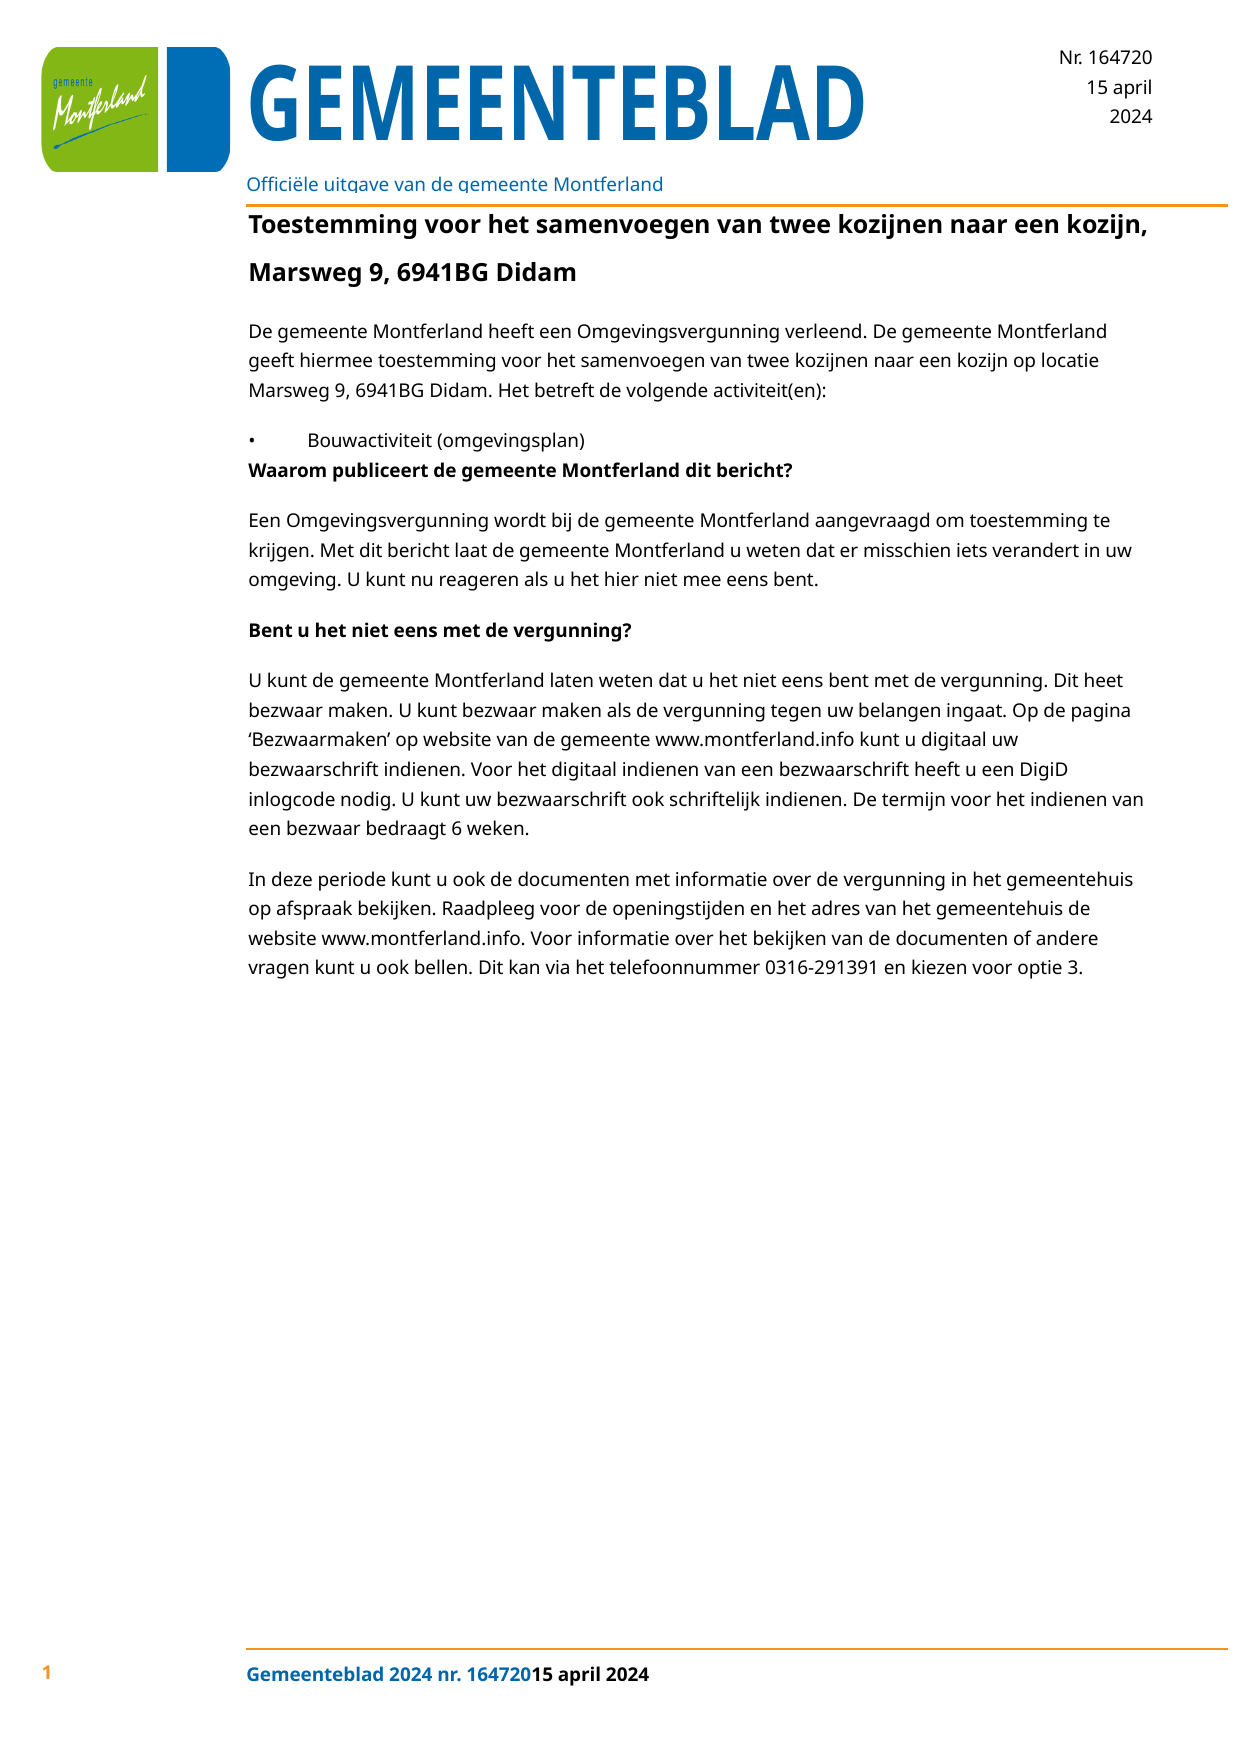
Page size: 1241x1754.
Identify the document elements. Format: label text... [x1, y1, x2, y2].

text Toestemming voor het samenvoegen van twee kozijnen naar een kozijn, Marsweg 9, 6941BG Didam [248, 207, 1152, 288]
picture [41, 47, 231, 172]
text Een Omgevingsvergunning wordt bij de gemeente Montferland aangevraagd om toestemming te krijgen. Met dit bericht laat de gemeente Montferland u weten dat er misschien iets verandert in uw omgeving. U kunt nu reageren als u het hier niet mee eens bent. [248, 507, 1152, 592]
text Waarom publiceert de gemeente Montferland dit bericht? [248, 457, 1152, 483]
text De gemeente Montferland heeft een Omgevingsvergunning verleend. De gemeente Montferland geeft hiermee toestemming voor het samenvoegen van twee kozijnen naar een kozijn op locatie Marsweg 9, 6941BG Didam. Het betreft de volgende activiteit(en): [248, 318, 1152, 403]
text In deze periode kunt u ook de documenten met informatie over de vergunning in het gemeentehuis op afspraak bekijken. Raadpleeg voor de openingstijden en het adres van het gemeentehuis de website www.montferland.info. Voor informatie over het bekijken van de documenten of andere vragen kunt u ook bellen. Dit kan via het telefoonnummer 0316-291391 en kiezen voor optie 3. [248, 866, 1152, 980]
text Bent u het niet eens met de vergunning? [248, 617, 1152, 643]
text U kunt de gemeente Montferland laten weten dat u het niet eens bent met de vergunning. Dit heet bezwaar maken. U kunt bezwaar maken als de vergunning tegen uw belangen ingaat. Op de pagina ‘Bezwaarmaken’ op website van de gemeente www.montferland.info kunt u digitaal uw bezwaarschrift indienen. Voor het digitaal indienen van een bezwaarschrift heeft u een DigiD inlogcode nodig. U kunt uw bezwaarschrift ook schriftelijk indienen. De termijn voor het indienen van een bezwaar bedraagt 6 weken. [248, 667, 1152, 841]
list Bouwactiviteit (omgevingsplan) [248, 427, 1152, 453]
